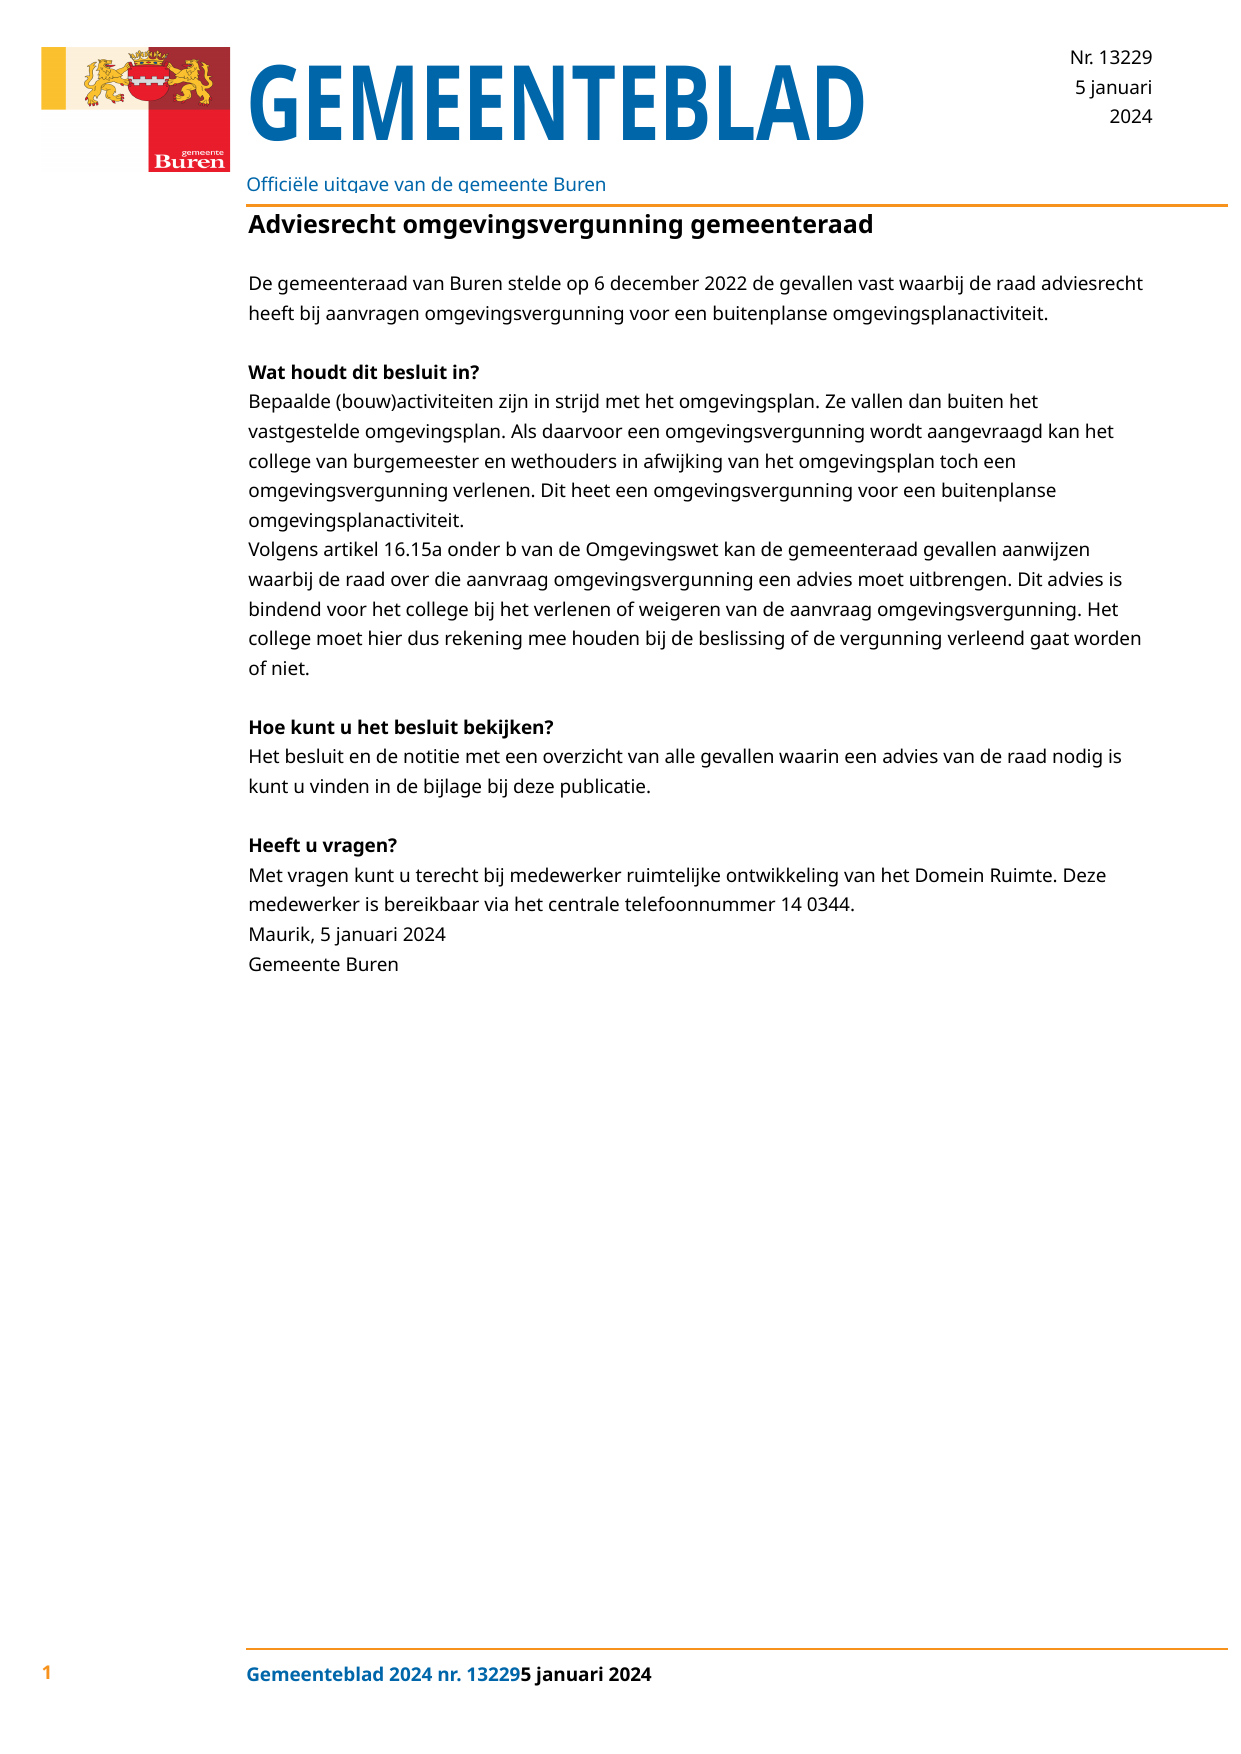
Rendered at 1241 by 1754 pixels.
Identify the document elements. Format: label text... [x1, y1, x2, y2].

text Het besluit en de notitie met een overzicht van alle gevallen waarin een advies van de raad nodig is kunt u vinden in de bijlage bij deze publicatie. [248, 744, 1152, 799]
text Wat houdt dit besluit in? [248, 359, 1152, 385]
text Met vragen kunt u terecht bij medewerker ruimtelijke ontwikkeling van het Domein Ruimte. Deze medewerker is bereikbaar via het centrale telefoonnummer 14 0344. [248, 862, 1152, 917]
text Volgens artikel 16.15a onder b van de Omgevingswet kan de gemeenteraad gevallen aanwijzen waarbij de raad over die aanvraag omgevingsvergunning een advies moet uitbrengen. Dit advies is bindend voor het college bij het verlenen of weigeren van de aanvraag omgevingsvergunning. Het college moet hier dus rekening mee houden bij de beslissing of de vergunning verleend gaat worden of niet. [248, 537, 1152, 681]
text De gemeenteraad van Buren stelde op 6 december 2022 de gevallen vast waarbij de raad adviesrecht heeft bij aanvragen omgevingsvergunning voor een buitenplanse omgevingsplanactiviteit. [248, 270, 1152, 326]
text Adviesrecht omgevingsvergunning gemeenteraad [248, 207, 1152, 241]
text Maurik, 5 januari 2024 [248, 921, 1152, 947]
text Bepaalde (bouw)activiteiten zijn in strijd met het omgevingsplan. Ze vallen dan buiten het vastgestelde omgevingsplan. Als daarvoor een omgevingsvergunning wordt aangevraagd kan het college van burgemeester en wethouders in afwijking van het omgevingsplan toch een omgevingsvergunning verlenen. Dit heet een omgevingsvergunning voor een buitenplanse omgevingsplanactiviteit. [248, 389, 1152, 533]
text Gemeente Buren [248, 951, 1152, 976]
text Hoe kunt u het besluit bekijken? [248, 714, 1152, 740]
picture [41, 47, 231, 172]
text Heeft u vragen? [248, 832, 1152, 858]
